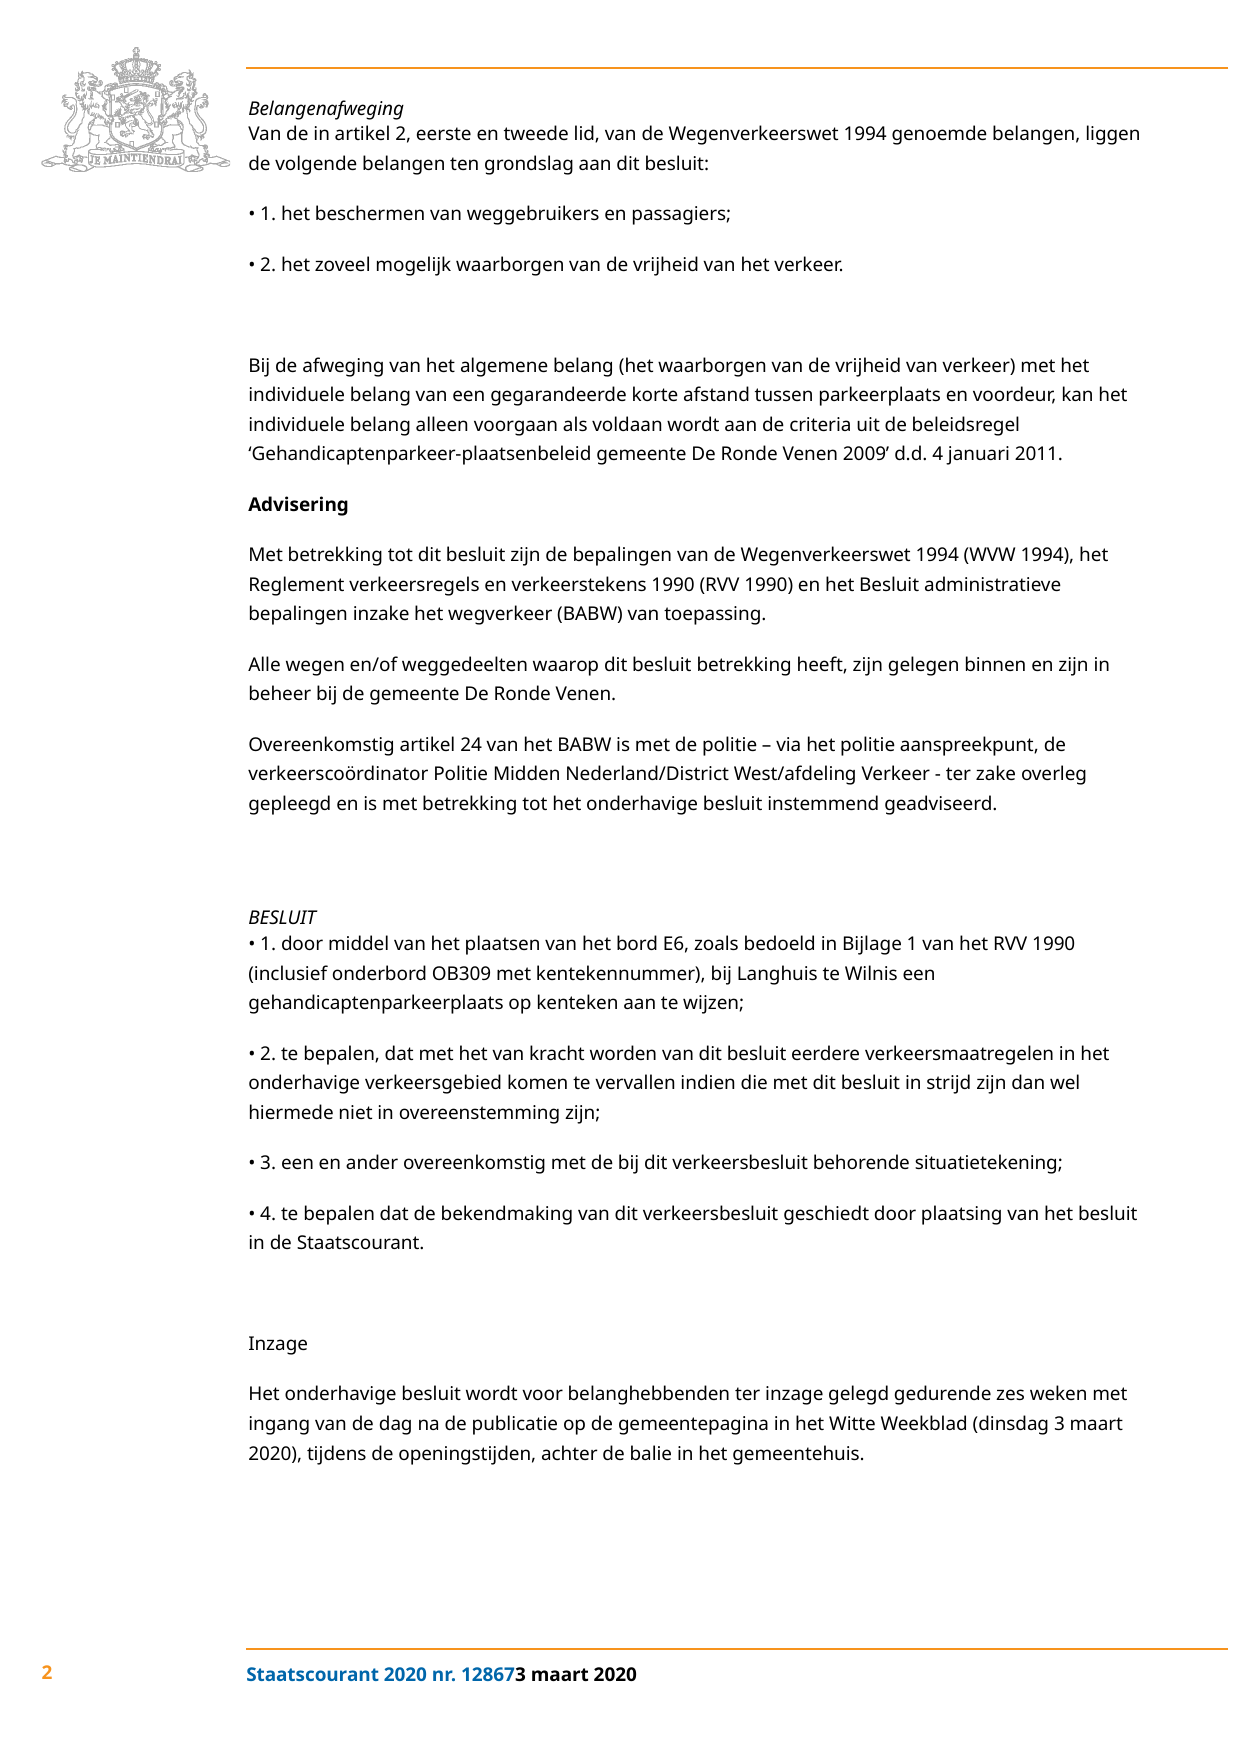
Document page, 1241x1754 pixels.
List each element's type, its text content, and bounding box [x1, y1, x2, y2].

text Inzage [248, 1330, 1152, 1356]
text BESLUIT [248, 904, 1152, 930]
text • 2. het zoveel mogelijk waarborgen van de vrijheid van het verkeer. [248, 251, 1152, 277]
text Alle wegen en/of weggedeelten waarop dit besluit betrekking heeft, zijn gelegen binnen en zijn in beheer bij de gemeente De Ronde Venen. [248, 651, 1152, 706]
text Met betrekking tot dit besluit zijn de bepalingen van de Wegenverkeerswet 1994 (WVW 1994), het Reglement verkeersregels en verkeerstekens 1990 (RVV 1990) en het Besluit administratieve bepalingen inzake het wegverkeer (BABW) van toepassing. [248, 541, 1152, 626]
text • 3. een en ander overeenkomstig met de bij dit verkeersbesluit behorende situatietekening; [248, 1149, 1152, 1175]
text Overeenkomstig artikel 24 van het BABW is met de politie – via het politie aanspreekpunt, de verkeerscoördinator Politie Midden Nederland/District West/afdeling Verkeer - ter zake overleg gepleegd en is met betrekking tot het onderhavige besluit instemmend geadviseerd. [248, 731, 1152, 816]
text Het onderhavige besluit wordt voor belanghebbenden ter inzage gelegd gedurende zes weken met ingang van de dag na de publicatie op de gemeentepagina in het Witte Weekblad (dinsdag 3 maart 2020), tijdens de openingstijden, achter de balie in het gemeentehuis. [248, 1381, 1152, 1466]
text • 2. te bepalen, dat met het van kracht worden van dit besluit eerdere verkeersmaatregelen in het onderhavige verkeersgebied komen te vervallen indien die met dit besluit in strijd zijn dan wel hiermede niet in overeenstemming zijn; [248, 1040, 1152, 1125]
text Belangenafweging [248, 95, 1152, 121]
text • 4. te bepalen dat de bekendmaking van dit verkeersbesluit geschiedt door plaatsing van het besluit in de Staatscourant. [248, 1200, 1152, 1255]
text • 1. het beschermen van weggebruikers en passagiers; [248, 201, 1152, 226]
text Van de in artikel 2, eerste en tweede lid, van de Wegenverkeerswet 1994 genoemde belangen, liggen de volgende belangen ten grondslag aan dit besluit: [248, 121, 1152, 176]
picture [41, 47, 231, 172]
text Bij de afweging van het algemene belang (het waarborgen van de vrijheid van verkeer) met het individuele belang van een gegarandeerde korte afstand tussen parkeerplaats en voordeur, kan het individuele belang alleen voorgaan als voldaan wordt aan de criteria uit de beleidsregel ‘Gehandicaptenparkeer-plaatsenbeleid gemeente De Ronde Venen 2009’ d.d. 4 januari 2011. [248, 352, 1152, 466]
text Advisering [248, 491, 1152, 517]
text • 1. door middel van het plaatsen van het bord E6, zoals bedoeld in Bijlage 1 van het RVV 1990 (inclusief onderbord OB309 met kentekennummer), bij Langhuis te Wilnis een gehandicaptenparkeerplaats op kenteken aan te wijzen; [248, 930, 1152, 1015]
